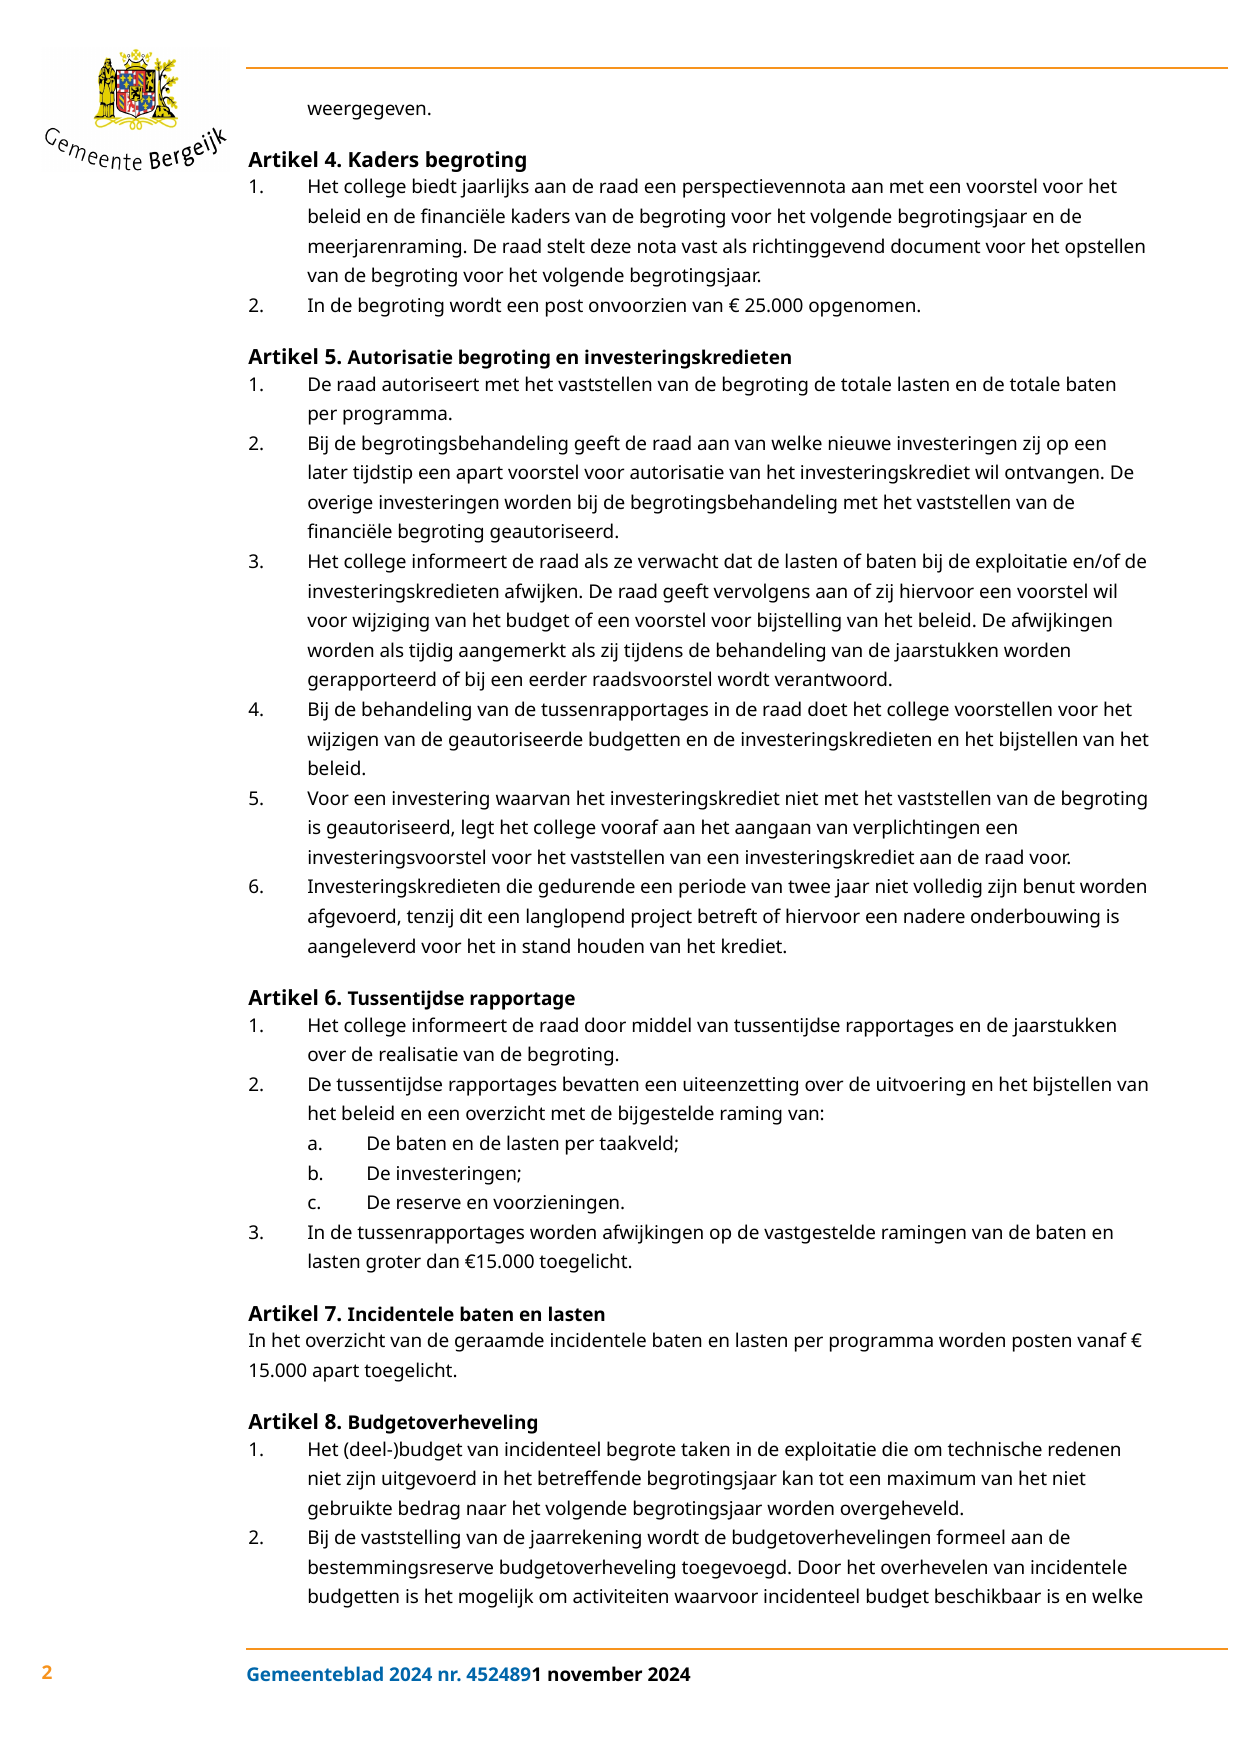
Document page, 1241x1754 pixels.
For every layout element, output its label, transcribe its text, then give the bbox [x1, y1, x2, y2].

list De investeringen; [307, 1160, 1152, 1185]
list Het college informeert de raad als ze verwacht dat de lasten of baten bij de exploitatie en/of de investeringskredieten afwijken. De raad geeft vervolgens aan of zij hiervoor een voorstel wil voor wijziging van het budget of een voorstel voor bijstelling van het beleid. De afwijkingen worden als tijdig aangemerkt als zij tijdens de behandeling van de jaarstukken worden gerapporteerd of bij een eerder raadsvoorstel wordt verantwoord. [248, 548, 1152, 692]
list De raad autoriseert met het vaststellen van de begroting de totale lasten en de totale baten per programma. [248, 371, 1152, 426]
text Artikel 4. Kaders begroting [248, 145, 1152, 174]
text Artikel 8. Budgetoverheveling [248, 1407, 1152, 1436]
picture [41, 47, 231, 172]
list Het college biedt jaarlijks aan de raad een perspectievennota aan met een voorstel voor het beleid en de financiële kaders van de begroting voor het volgende begrotingsjaar en de meerjarenraming. De raad stelt deze nota vast als richtinggevend document voor het opstellen van de begroting voor het volgende begrotingsjaar. [248, 174, 1152, 288]
list De tussentijdse rapportages bevatten een uiteenzetting over de uitvoering en het bijstellen van het beleid en een overzicht met de bijgestelde raming van: [248, 1071, 1152, 1126]
list De reserve en voorzieningen. [307, 1189, 1152, 1215]
list Het college informeert de raad door middel van tussentijdse rapportages en de jaarstukken over de realisatie van de begroting. [248, 1012, 1152, 1067]
text Artikel 7. Incidentele baten en lasten [248, 1299, 1152, 1327]
list In de begroting wordt een post onvoorzien van € 25.000 opgenomen. [248, 292, 1152, 318]
list Bij de vaststelling van de jaarrekening wordt de budgetoverhevelingen formeel aan de bestemmingsreserve budgetoverheveling toegevoegd. Door het overhevelen van incidentele budgetten is het mogelijk om activiteiten waarvoor incidenteel budget beschikbaar is en welke [248, 1524, 1152, 1609]
list weergegeven. [248, 95, 1152, 121]
list Voor een investering waarvan het investeringskrediet niet met het vaststellen van de begroting is geautoriseerd, legt het college vooraf aan het aangaan van verplichtingen een investeringsvoorstel voor het vaststellen van een investeringskrediet aan de raad voor. [248, 785, 1152, 870]
list In de tussenrapportages worden afwijkingen op de vastgestelde ramingen van de baten en lasten groter dan €15.000 toegelicht. [248, 1219, 1152, 1274]
text Artikel 5. Autorisatie begroting en investeringskredieten [248, 342, 1152, 371]
list Bij de begrotingsbehandeling geeft de raad aan van welke nieuwe investeringen zij op een later tijdstip een apart voorstel voor autorisatie van het investeringskrediet wil ontvangen. De overige investeringen worden bij de begrotingsbehandeling met het vaststellen van de financiële begroting geautoriseerd. [248, 430, 1152, 544]
text Artikel 6. Tussentijdse rapportage [248, 983, 1152, 1012]
list Investeringskredieten die gedurende een periode van twee jaar niet volledig zijn benut worden afgevoerd, tenzij dit een langlopend project betreft of hiervoor een nadere onderbouwing is aangeleverd voor het in stand houden van het krediet. [248, 874, 1152, 959]
list De baten en de lasten per taakveld; [307, 1130, 1152, 1156]
text In het overzicht van de geraamde incidentele baten en lasten per programma worden posten vanaf € 15.000 apart toegelicht. [248, 1327, 1152, 1383]
list Het (deel-)budget van incidenteel begrote taken in de exploitatie die om technische redenen niet zijn uitgevoerd in het betreffende begrotingsjaar kan tot een maximum van het niet gebruikte bedrag naar het volgende begrotingsjaar worden overgeheveld. [248, 1436, 1152, 1521]
list Bij de behandeling van de tussenrapportages in de raad doet het college voorstellen voor het wijzigen van de geautoriseerde budgetten en de investeringskredieten en het bijstellen van het beleid. [248, 696, 1152, 781]
